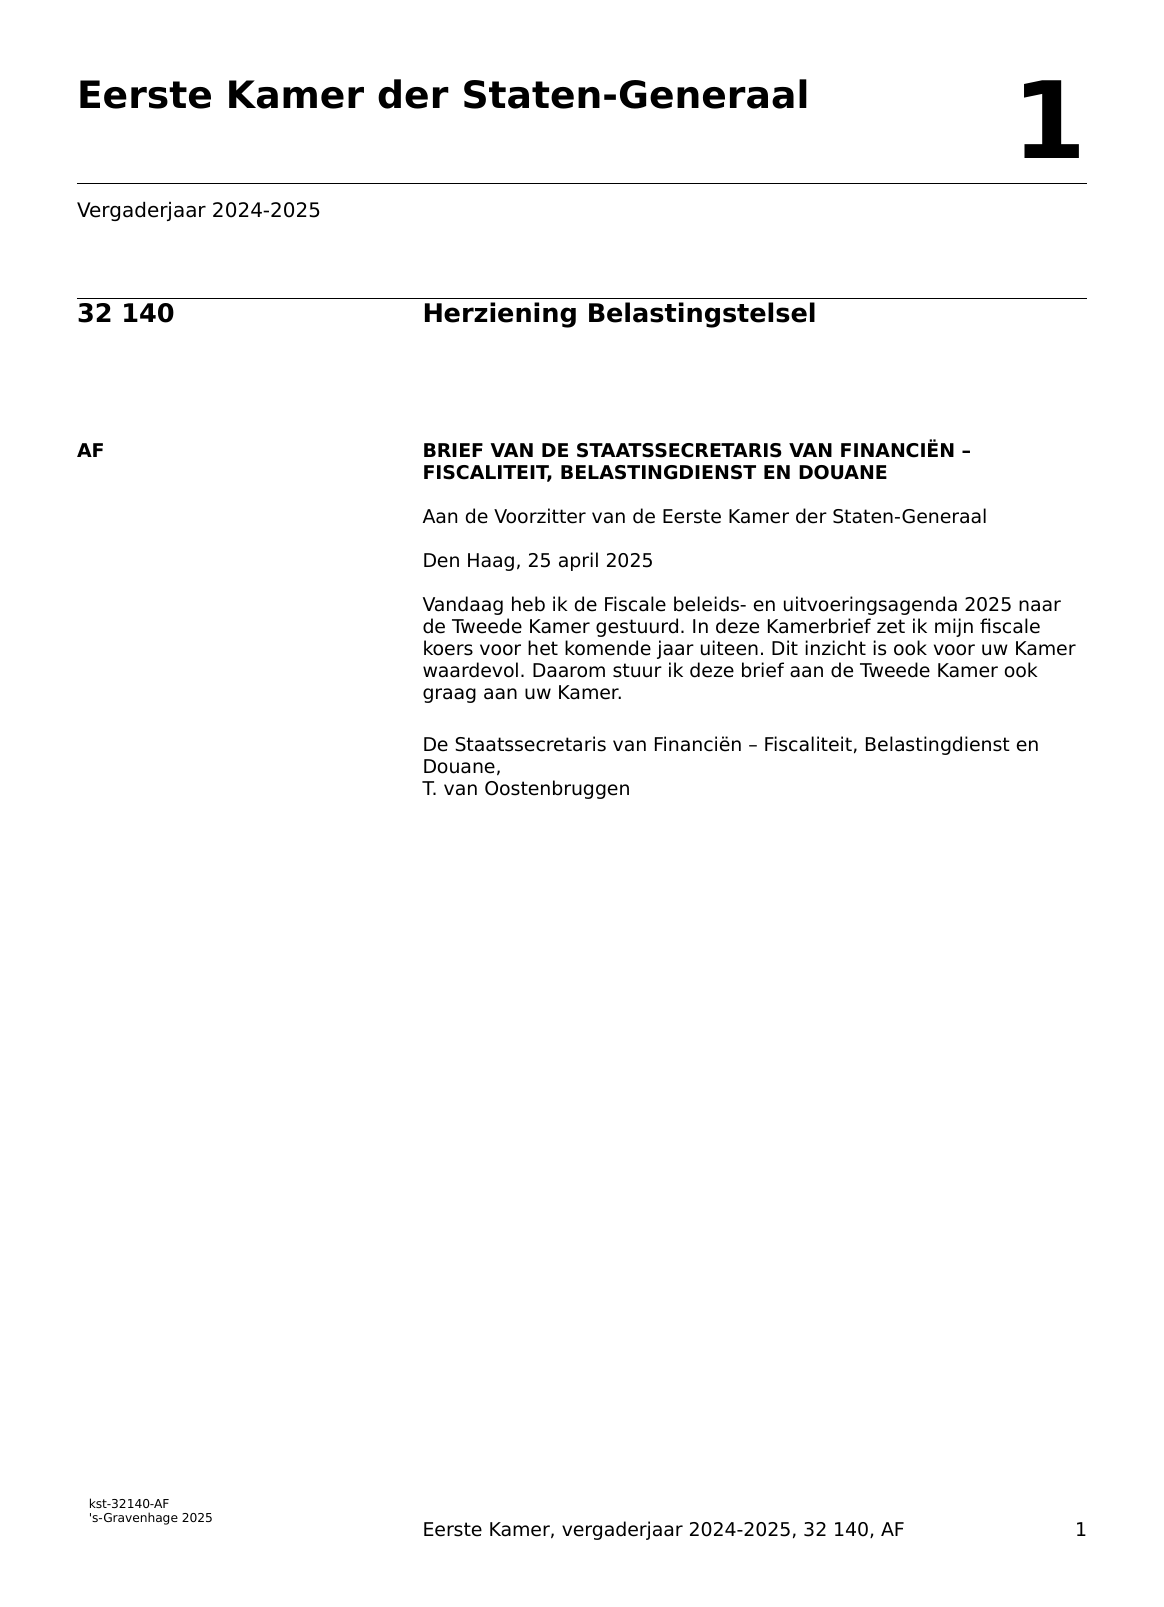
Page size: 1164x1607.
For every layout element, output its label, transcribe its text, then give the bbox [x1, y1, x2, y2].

text Aan de Voorzitter van de Eerste Kamer der Staten-Generaal [422, 506, 1087, 528]
text Den Haag, 25 april 2025 [422, 550, 1087, 572]
subtitle 32 140 Herziening Belastingstelsel [77, 299, 1087, 329]
table_cell Vergaderjaar 2024-2025 [77, 184, 1087, 298]
text De Staatssecretaris van Financiën – Fiscaliteit, Belastingdienst en Douane, T. van Oostenbruggen [422, 734, 1087, 800]
table_header Eerste Kamer der Staten-Generaal [77, 59, 886, 183]
table_header 1 [886, 59, 1087, 183]
text kst-32140-AF [88, 1497, 323, 1511]
subtitle AF BRIEF VAN DE STAATSSECRETARIS VAN FINANCIËN – FISCALITEIT, BELASTINGDIENST EN DOUANE [77, 440, 1087, 484]
text 's-Gravenhage 2025 [88, 1511, 323, 1525]
text Vandaag heb ik de Fiscale beleids- en uitvoeringsagenda 2025 naar de Tweede Kamer gestuurd. In deze Kamerbrief zet ik mijn fiscale koers voor het komende jaar uiteen. Dit inzicht is ook voor uw Kamer waardevol. Daarom stuur ik deze brief aan de Tweede Kamer ook graag aan uw Kamer. [422, 594, 1087, 704]
